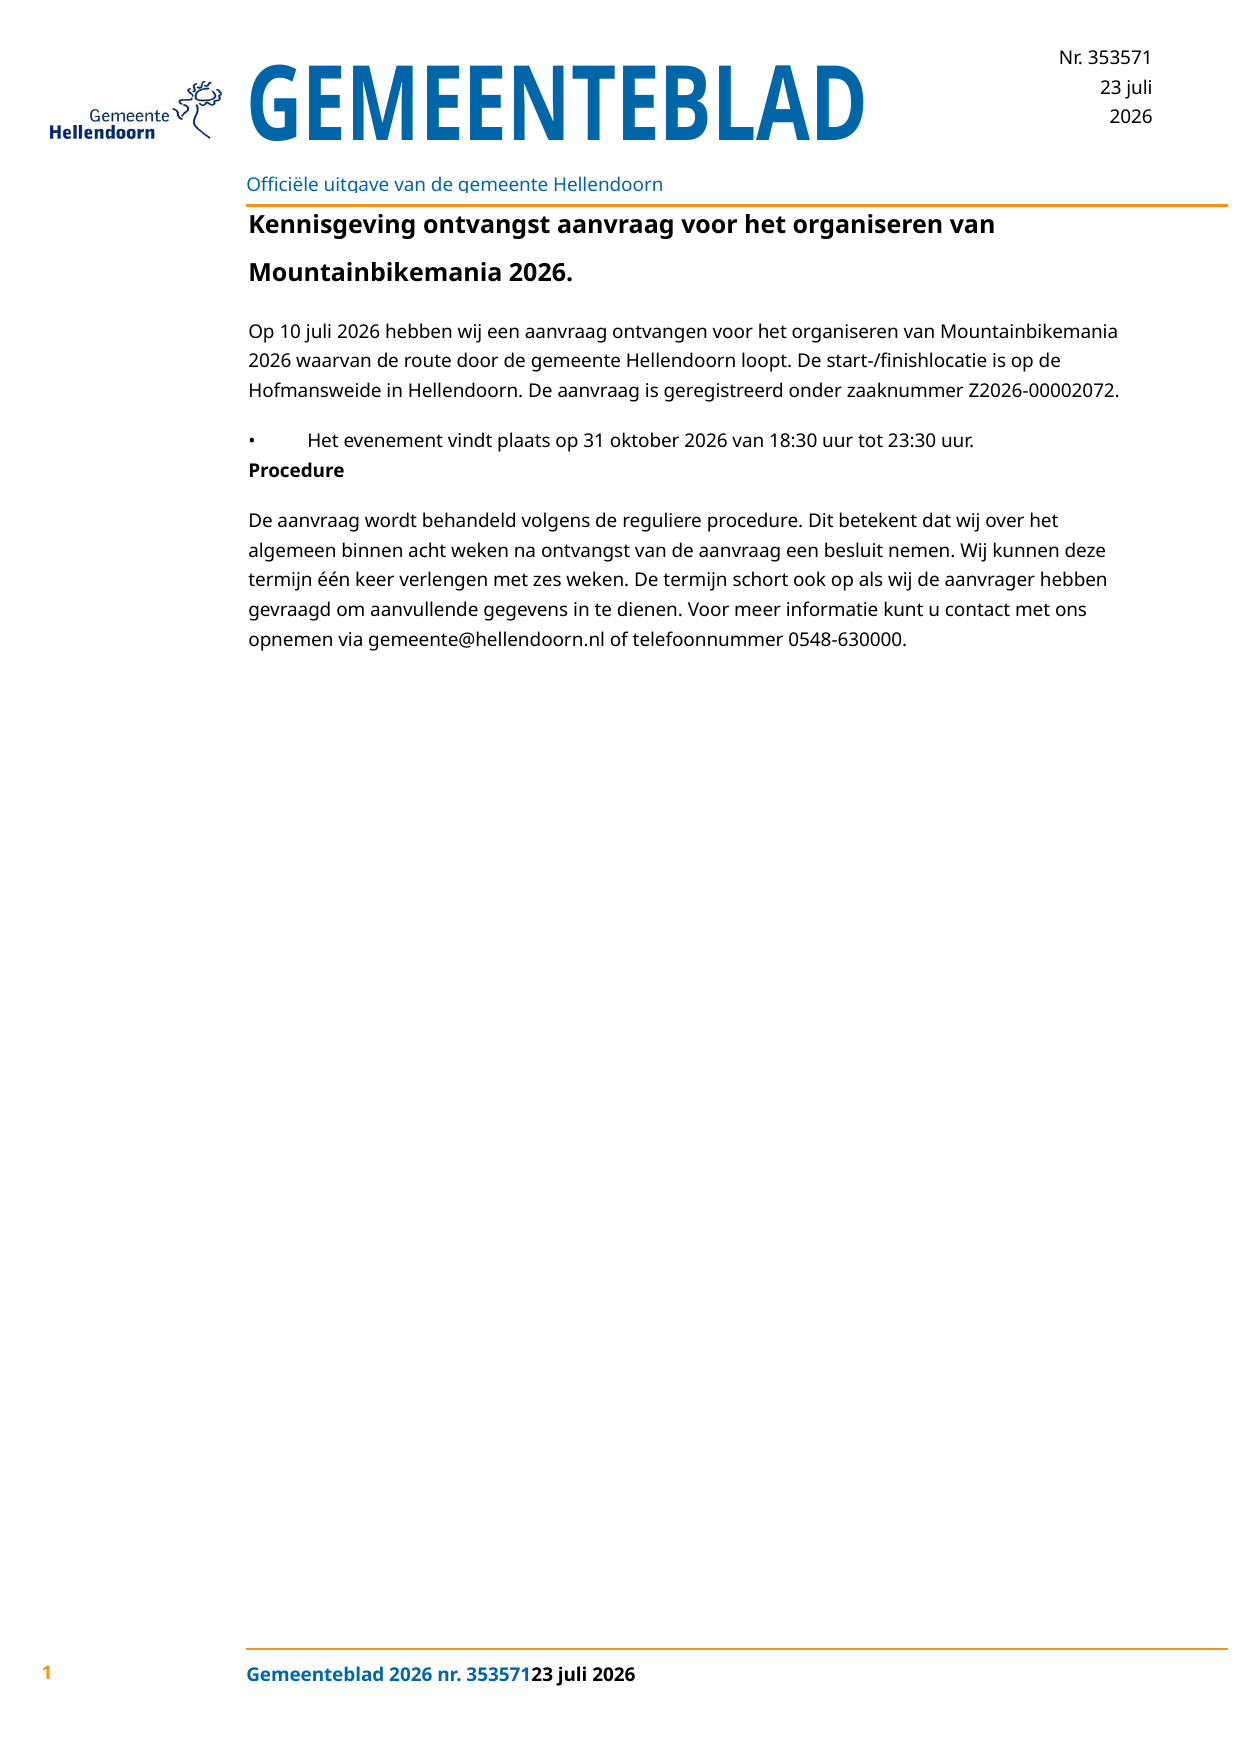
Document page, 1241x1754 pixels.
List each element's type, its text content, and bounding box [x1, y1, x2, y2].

text Kennisgeving ontvangst aanvraag voor het organiseren van Mountainbikemania 2026. [248, 207, 1152, 288]
text Procedure [248, 457, 1152, 483]
list Het evenement vindt plaats op 31 oktober 2026 van 18:30 uur tot 23:30 uur. [248, 427, 1152, 453]
text De aanvraag wordt behandeld volgens de reguliere procedure. Dit betekent dat wij over het algemeen binnen acht weken na ontvangst van de aanvraag een besluit nemen. Wij kunnen deze termijn één keer verlengen met zes weken. De termijn schort ook op als wij de aanvrager hebben gevraagd om aanvullende gegevens in te dienen. Voor meer informatie kunt u contact met ons opnemen via gemeente@hellendoorn.nl of telefoonnummer 0548-630000. [248, 507, 1152, 652]
picture [41, 47, 231, 172]
text Op 10 juli 2026 hebben wij een aanvraag ontvangen voor het organiseren van Mountainbikemania 2026 waarvan de route door de gemeente Hellendoorn loopt. De start-/finishlocatie is op de Hofmansweide in Hellendoorn. De aanvraag is geregistreerd onder zaaknummer Z2026-00002072. [248, 318, 1152, 403]
